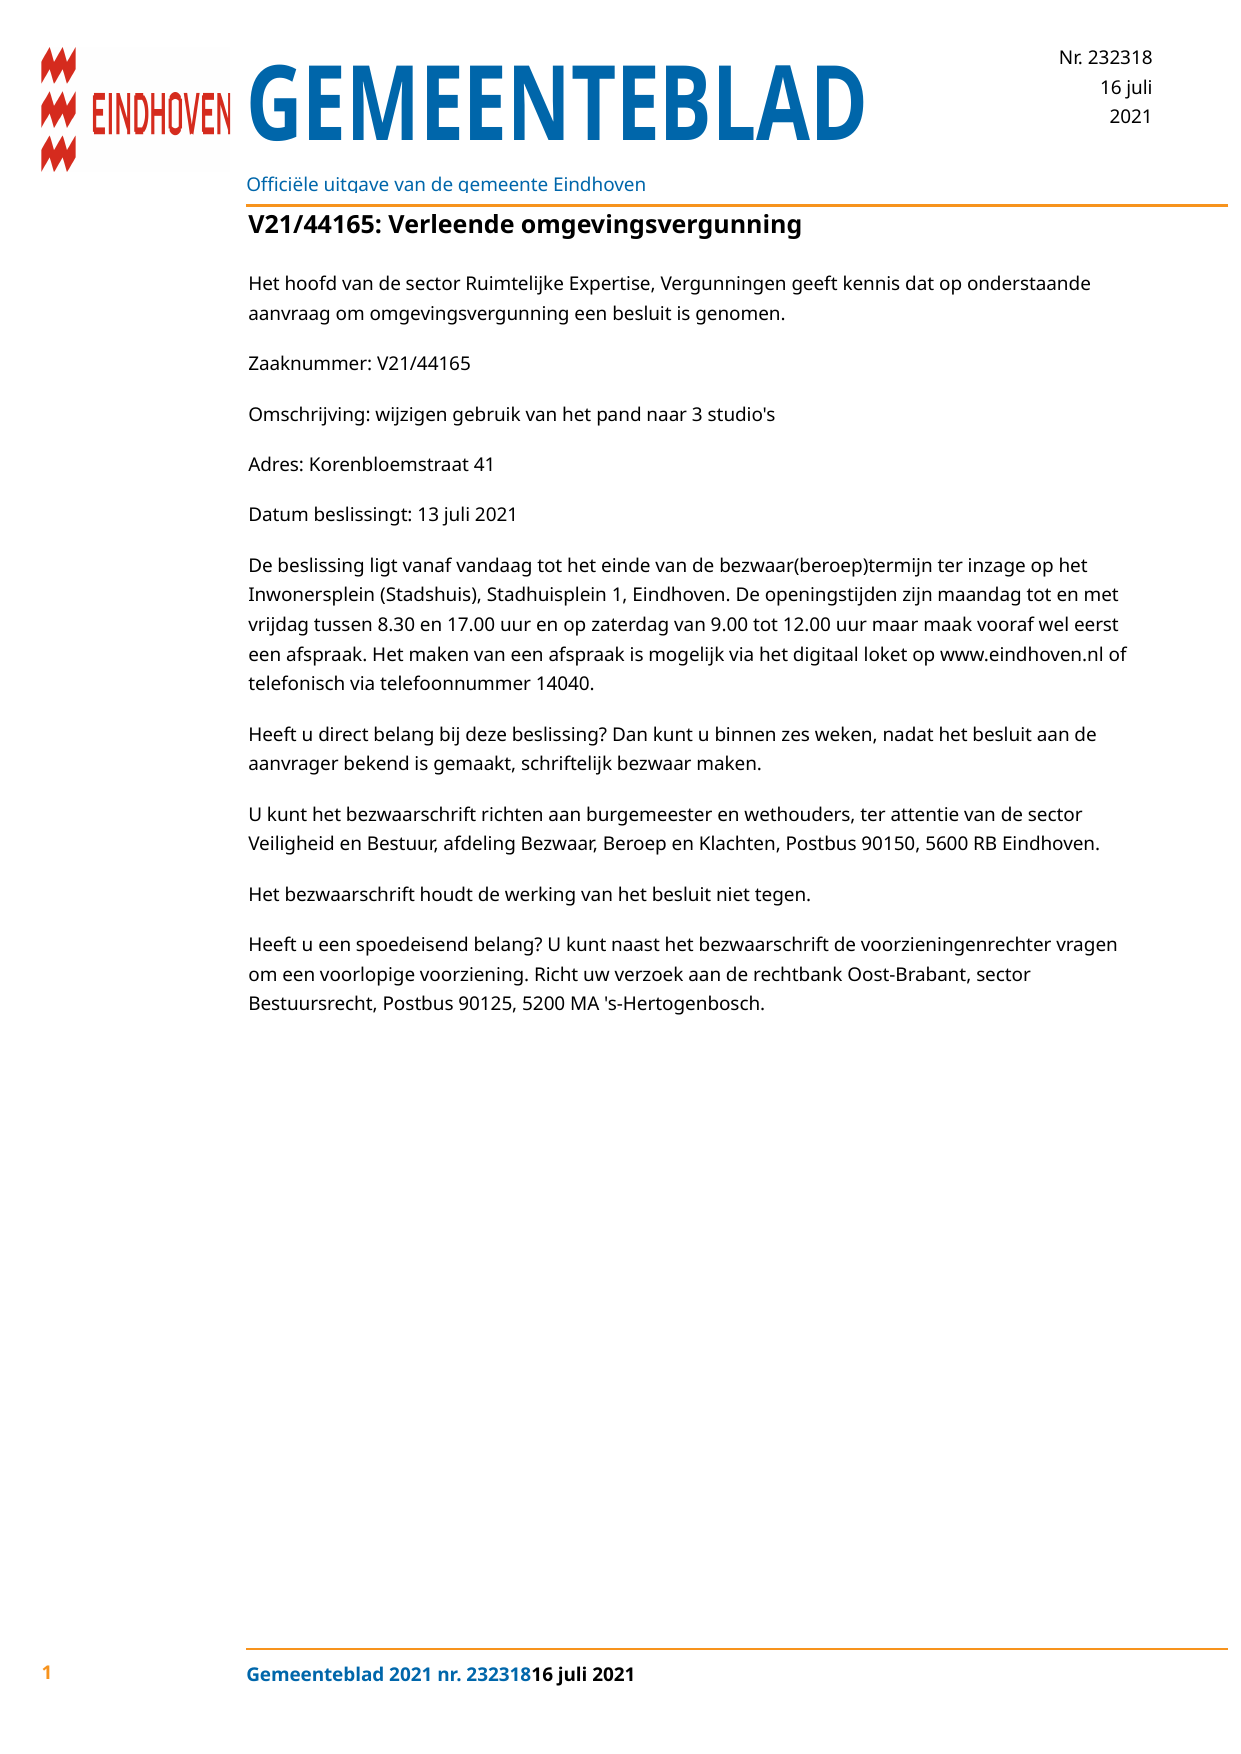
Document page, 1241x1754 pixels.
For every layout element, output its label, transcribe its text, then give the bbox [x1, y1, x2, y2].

text U kunt het bezwaarschrift richten aan burgemeester en wethouders, ter attentie van de sector Veiligheid en Bestuur, afdeling Bezwaar, Beroep en Klachten, Postbus 90150, 5600 RB Eindhoven. [248, 801, 1152, 856]
text Heeft u een spoedeisend belang? U kunt naast het bezwaarschrift de voorzieningenrechter vragen om een voorlopige voorziening. Richt uw verzoek aan de rechtbank Oost-Brabant, sector Bestuursrecht, Postbus 90125, 5200 MA 's-Hertogenbosch. [248, 931, 1152, 1016]
text Datum beslissingt: 13 juli 2021 [248, 502, 1152, 527]
text Het bezwaarschrift houdt de werking van het besluit niet tegen. [248, 881, 1152, 906]
text Heeft u direct belang bij deze beslissing? Dan kunt u binnen zes weken, nadat het besluit aan de aanvrager bekend is gemaakt, schriftelijk bezwaar maken. [248, 721, 1152, 776]
text Zaaknummer: V21/44165 [248, 350, 1152, 376]
text Adres: Korenbloemstraat 41 [248, 451, 1152, 477]
text Omschrijving: wijzigen gebruik van het pand naar 3 studio's [248, 401, 1152, 426]
picture [41, 47, 231, 172]
text De beslissing ligt vanaf vandaag tot het einde van de bezwaar(beroep)termijn ter inzage op het Inwonersplein (Stadshuis), Stadhuisplein 1, Eindhoven. De openingstijden zijn maandag tot en met vrijdag tussen 8.30 en 17.00 uur en op zaterdag van 9.00 tot 12.00 uur maar maak vooraf wel eerst een afspraak. Het maken van een afspraak is mogelijk via het digitaal loket op www.eindhoven.nl of telefonisch via telefoonnummer 14040. [248, 552, 1152, 696]
text Het hoofd van de sector Ruimtelijke Expertise, Vergunningen geeft kennis dat op onderstaande aanvraag om omgevingsvergunning een besluit is genomen. [248, 270, 1152, 326]
text V21/44165: Verleende omgevingsvergunning [248, 207, 1152, 241]
